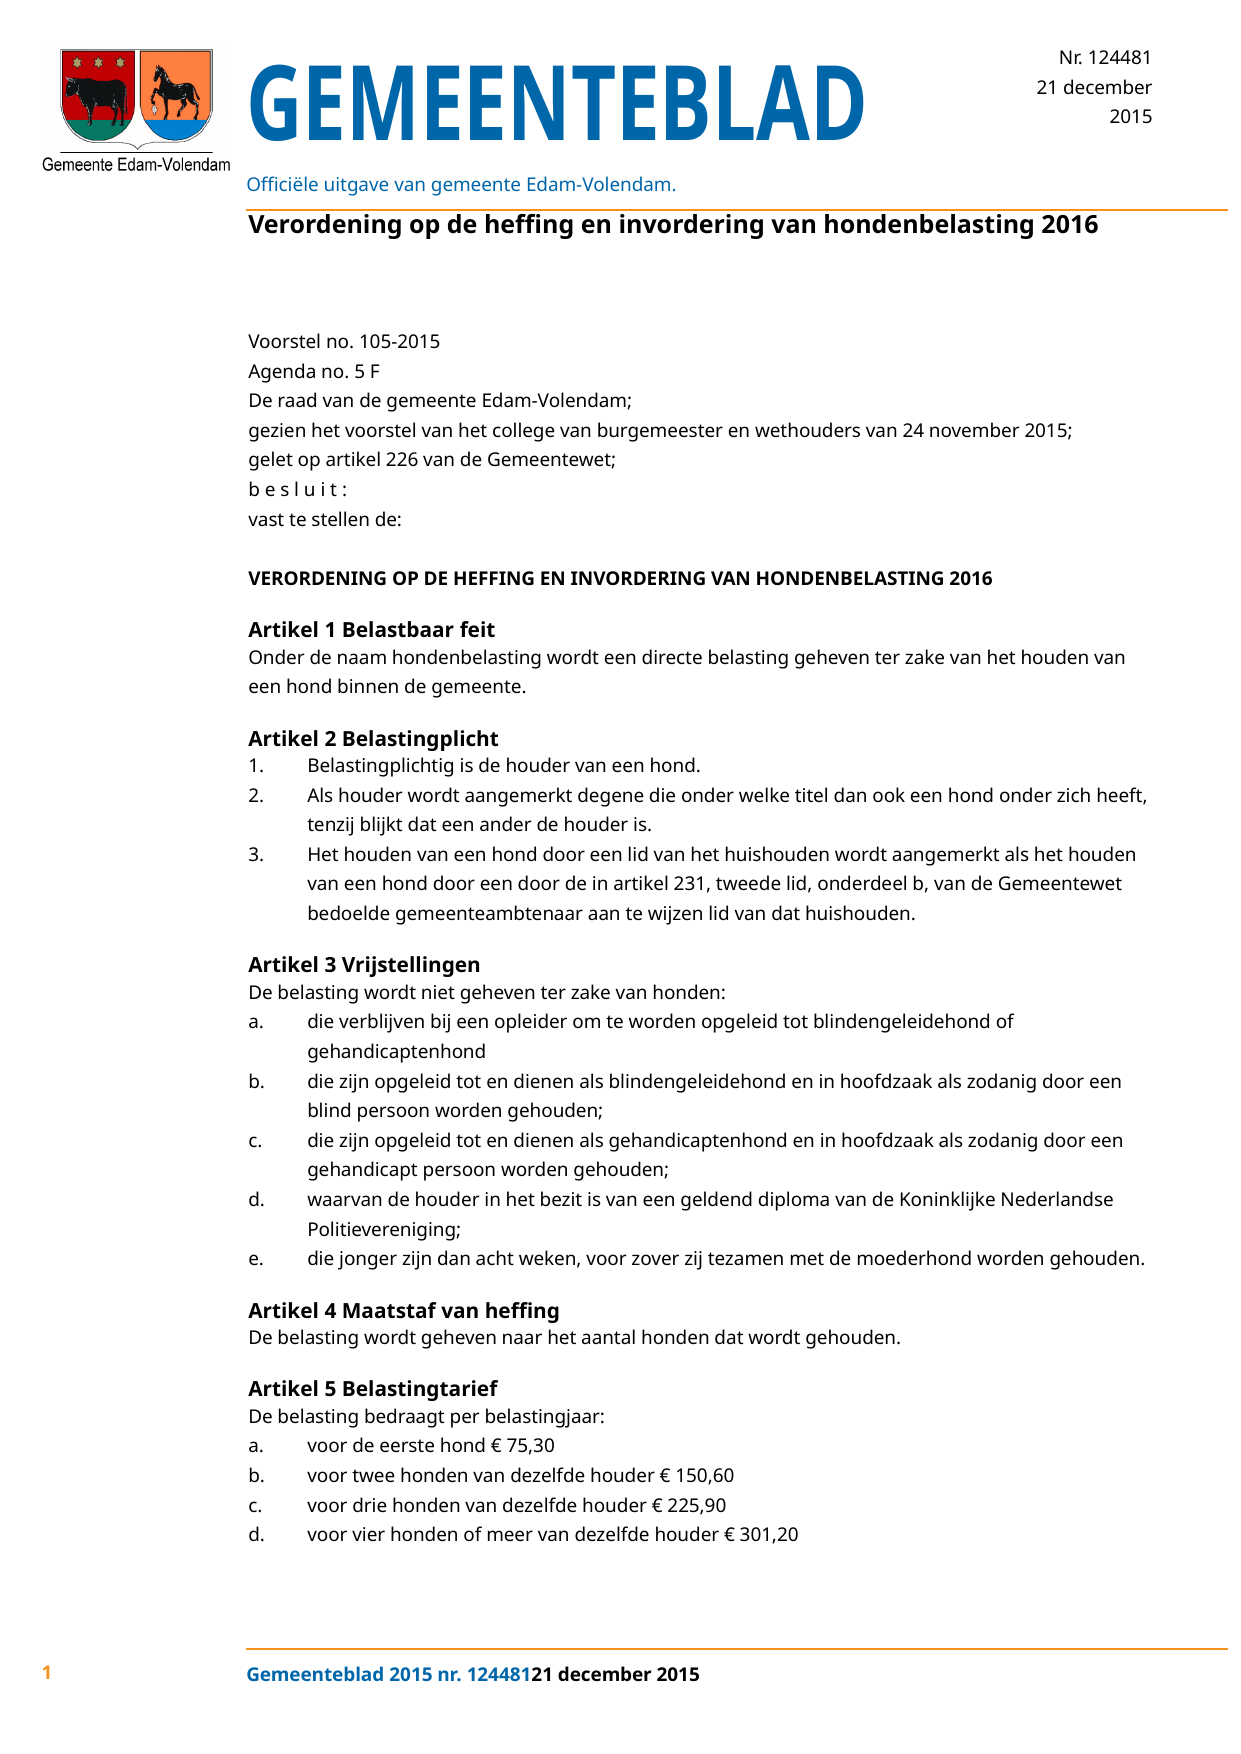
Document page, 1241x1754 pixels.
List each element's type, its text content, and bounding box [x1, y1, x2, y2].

list waarvan de houder in het bezit is van een geldend diploma van de Koninklijke Nederlandse Politievereniging; [248, 1186, 1152, 1241]
list Het houden van een hond door een lid van het huishouden wordt aangemerkt als het houden van een hond door een door de in artikel 231, tweede lid, onderdeel b, van de Gemeentewet bedoelde gemeenteambtenaar aan te wijzen lid van dat huishouden. [248, 841, 1152, 926]
text De belasting wordt geheven naar het aantal honden dat wordt gehouden. [248, 1324, 1152, 1350]
list Als houder wordt aangemerkt degene die onder welke titel dan ook een hond onder zich heeft, tenzij blijkt dat een ander de houder is. [248, 782, 1152, 837]
list Belastingplichtig is de houder van een hond. [248, 752, 1152, 778]
text VERORDENING OP DE HEFFING EN INVORDERING VAN HONDENBELASTING 2016 [248, 565, 1152, 591]
text De belasting bedraagt per belastingjaar: [248, 1403, 1152, 1429]
text Onder de naam hondenbelasting wordt een directe belasting geheven ter zake van het houden van een hond binnen de gemeente. [248, 644, 1152, 699]
text Artikel 3 Vrijstellingen [248, 951, 1152, 979]
list voor vier honden of meer van dezelfde houder € 301,20 [248, 1521, 1152, 1547]
text Artikel 4 Maatstaf van heffing [248, 1296, 1152, 1324]
list die verblijven bij een opleider om te worden opgeleid tot blindengeleidehond of gehandicaptenhond [248, 1009, 1152, 1064]
text b e s l u i t : [248, 476, 1152, 502]
list die zijn opgeleid tot en dienen als blindengeleidehond en in hoofdzaak als zodanig door een blind persoon worden gehouden; [248, 1068, 1152, 1123]
text Agenda no. 5 F [248, 358, 1152, 384]
text Artikel 2 Belastingplicht [248, 724, 1152, 752]
list voor drie honden van dezelfde houder € 225,90 [248, 1492, 1152, 1517]
text De belasting wordt niet geheven ter zake van honden: [248, 979, 1152, 1005]
text Verordening op de heffing en invordering van hondenbelasting 2016 [248, 211, 1152, 241]
text gelet op artikel 226 van de Gemeentewet; [248, 447, 1152, 472]
text Artikel 5 Belastingtarief [248, 1374, 1152, 1403]
list voor twee honden van dezelfde houder € 150,60 [248, 1462, 1152, 1488]
text Voorstel no. 105-2015 [248, 328, 1152, 354]
text vast te stellen de: [248, 506, 1152, 532]
list die jonger zijn dan acht weken, voor zover zij tezamen met de moederhond worden gehouden. [248, 1245, 1152, 1271]
list voor de eerste hond € 75,30 [248, 1433, 1152, 1458]
list die zijn opgeleid tot en dienen als gehandicaptenhond en in hoofdzaak als zodanig door een gehandicapt persoon worden gehouden; [248, 1127, 1152, 1182]
picture [41, 47, 231, 172]
text Artikel 1 Belastbaar feit [248, 615, 1152, 644]
text gezien het voorstel van het college van burgemeester en wethouders van 24 november 2015; [248, 417, 1152, 443]
text De raad van de gemeente Edam-Volendam; [248, 387, 1152, 413]
